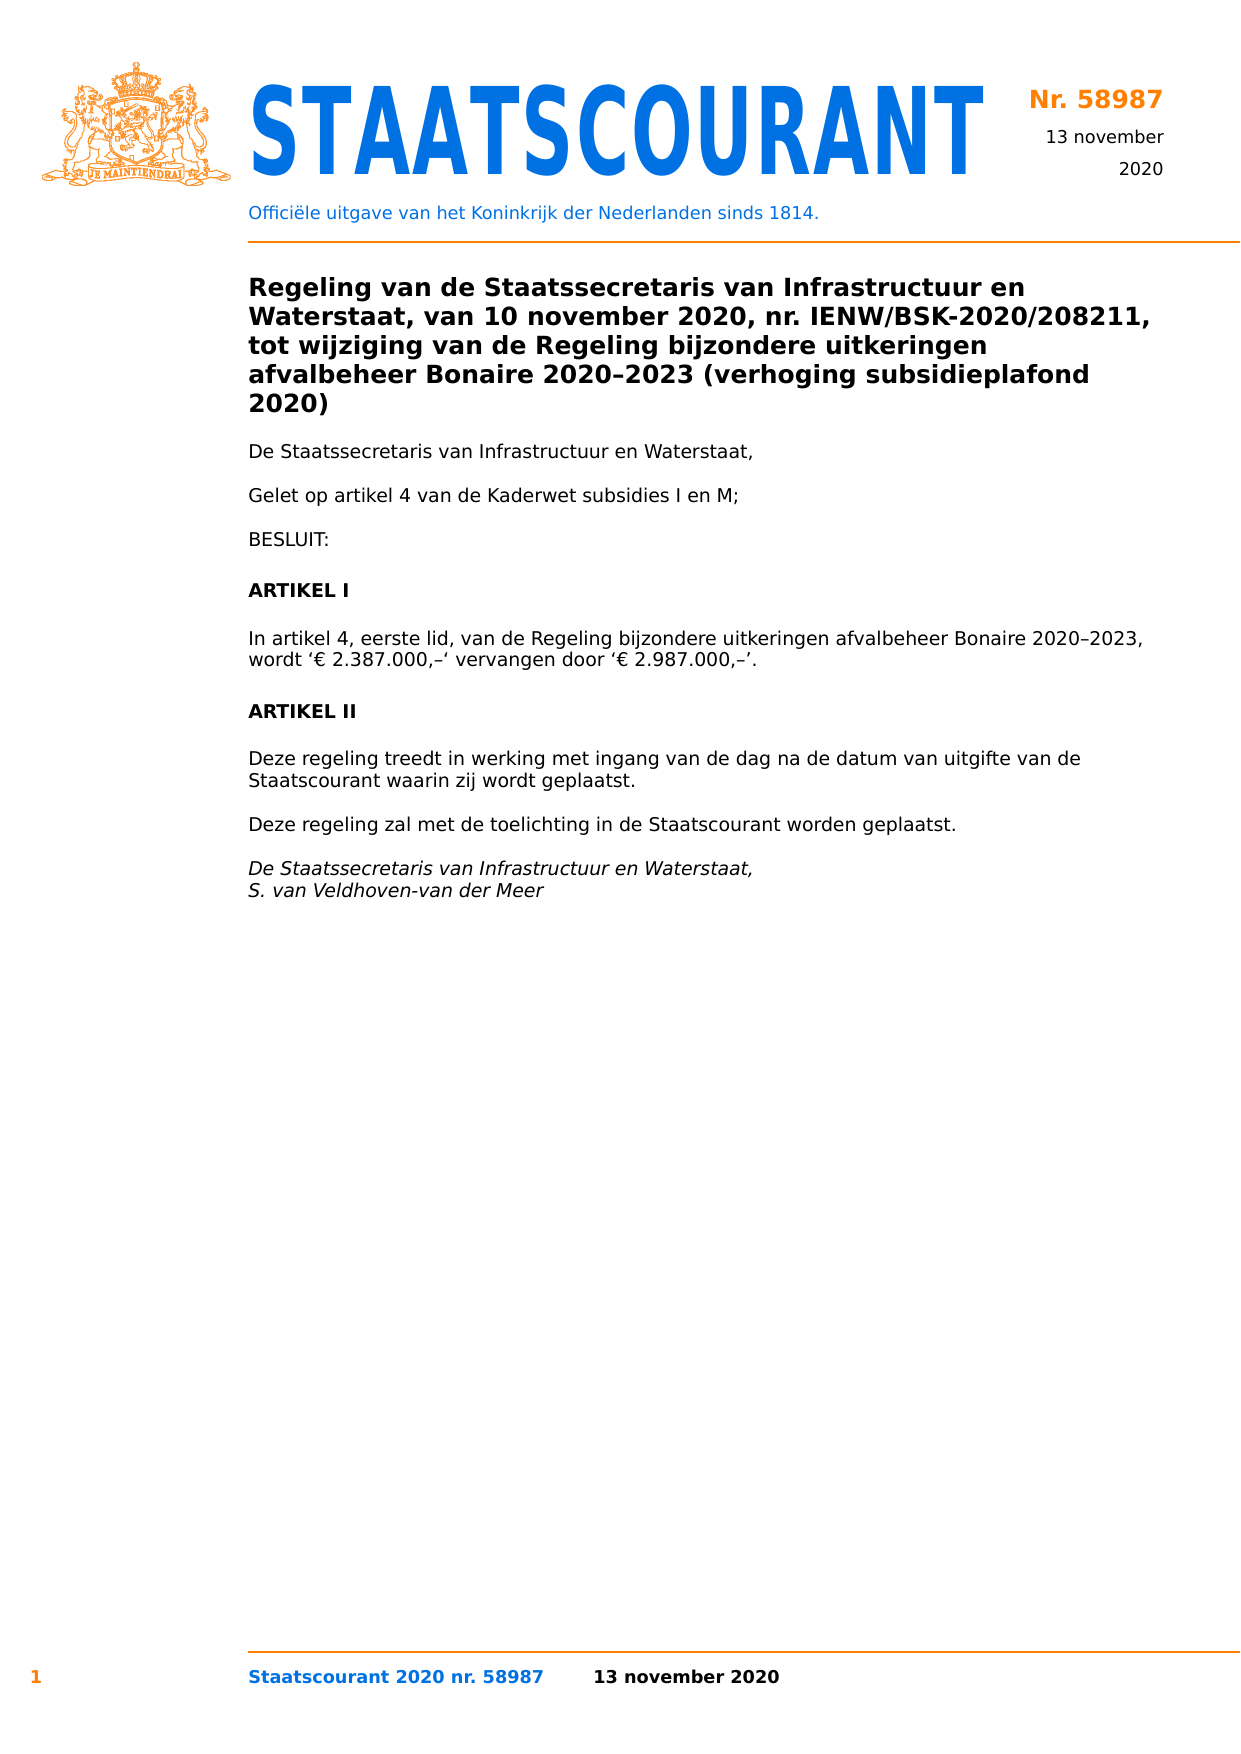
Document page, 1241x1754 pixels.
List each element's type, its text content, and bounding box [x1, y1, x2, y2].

text In artikel 4, eerste lid, van de Regeling bijzondere uitkeringen afvalbeheer Bonaire 2020–2023, wordt ‘€ 2.387.000,–‘ vervangen door ‘€ 2.987.000,–’. [248, 627, 1163, 671]
text De Staatssecretaris van Infrastructuur en Waterstaat, [248, 441, 1163, 463]
table_cell 2020 [998, 153, 1240, 203]
table_header [25, 62, 248, 241]
subtitle Regeling van de Staatssecretaris van Infrastructuur en Waterstaat, van 10 november 2020, nr. IENW/BSK-2020/208211, tot wijziging van de Regeling bijzondere uitkeringen afvalbeheer Bonaire 2020–2023 (verhoging subsidieplafond 2020) [248, 273, 1163, 419]
subtitle ARTIKEL II [248, 701, 1163, 723]
table_cell Officiële uitgave van het Koninkrijk der Nederlanden sinds 1814. [248, 203, 1240, 241]
subtitle ARTIKEL I [248, 580, 1163, 602]
text Gelet op artikel 4 van de Kaderwet subsidies I en M; [248, 484, 1163, 507]
picture [41, 62, 231, 186]
text BESLUIT: [248, 528, 1163, 550]
text Deze regeling treedt in werking met ingang van de dag na de datum van uitgifte van de Staatscourant waarin zij wordt geplaatst. [248, 748, 1163, 792]
text De Staatssecretaris van Infrastructuur en Waterstaat, S. van Veldhoven-van der Meer [248, 858, 1163, 902]
table_cell 13 november [998, 121, 1240, 153]
text Deze regeling zal met de toelichting in de Staatscourant worden geplaatst. [248, 814, 1163, 836]
table_header STAATSCOURANT [248, 62, 998, 203]
table_header Nr. 58987 [998, 62, 1240, 121]
